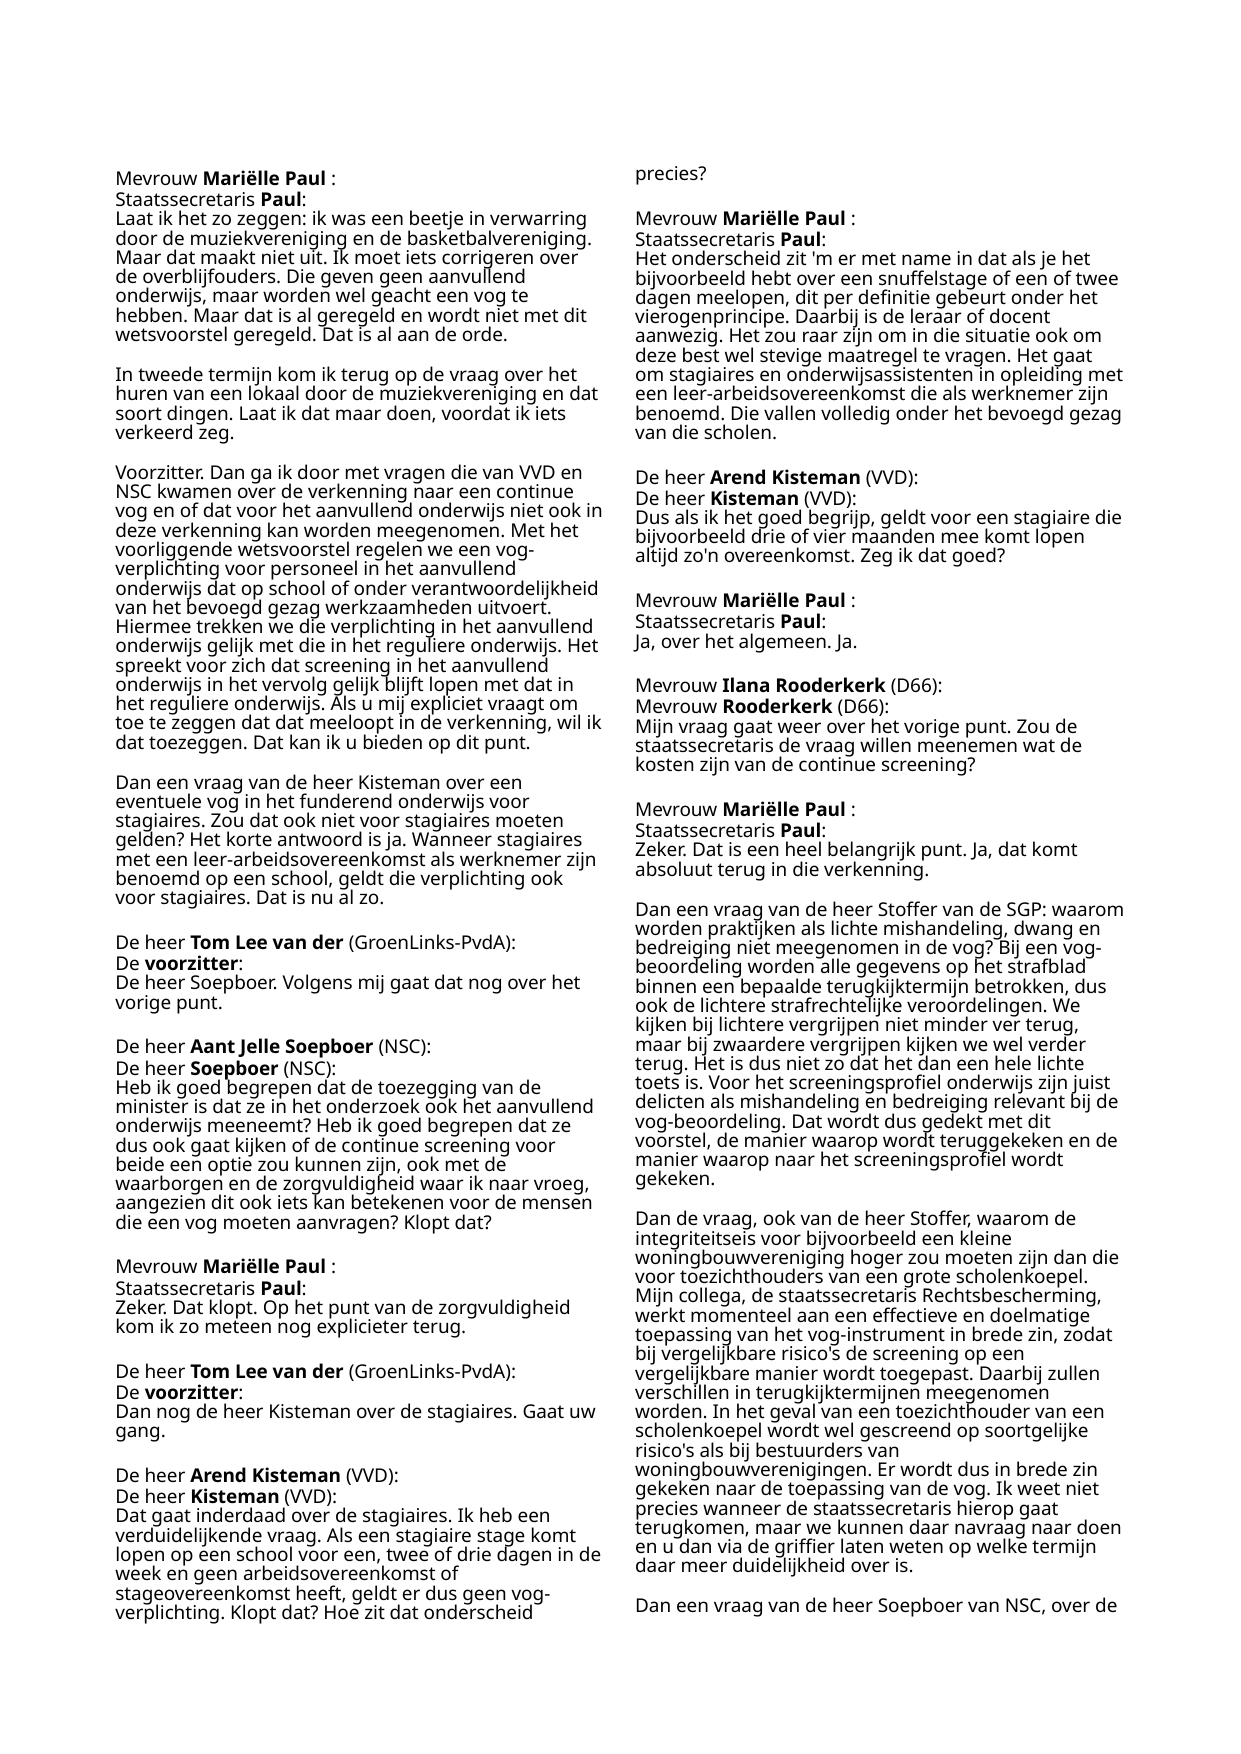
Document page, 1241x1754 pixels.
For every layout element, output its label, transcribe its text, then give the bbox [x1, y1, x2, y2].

text Staatssecretaris Paul: [635, 613, 1125, 633]
text Mevrouw Mariëlle Paul : [115, 165, 605, 191]
text Laat ik het zo zeggen: ik was een beetje in verwarring door de muziekvereniging en de basketbalvereniging. Maar dat maakt niet uit. Ik moet iets corrigeren over de overblijfouders. Die geven geen aanvullend onderwijs, maar worden wel geacht een vog te hebben. Maar dat is al geregeld en wordt niet met dit wetsvoorstel geregeld. Dat is al aan de orde. [115, 210, 605, 345]
text Mevrouw Mariëlle Paul : [635, 205, 1125, 231]
text Dus als ik het goed begrijp, geldt voor een stagiaire die bijvoorbeeld drie of vier maanden mee komt lopen altijd zo'n overeenkomst. Zeg ik dat goed? [635, 509, 1125, 567]
text De heer Soepboer. Volgens mij gaat dat nog over het vorige punt. [115, 974, 605, 1013]
text Dan een vraag van de heer Soepboer van NSC, over de [635, 1597, 1125, 1617]
text Dat gaat inderdaad over de stagiaires. Ik heb een verduidelijkende vraag. Als een stagiaire stage komt lopen op een school voor een, twee of drie dagen in de week en geen arbeidsovereenkomst of stageovereenkomst heeft, geldt er dus geen vog-verplichting. Klopt dat? Hoe zit dat onderscheid [115, 1507, 605, 1623]
text Zeker. Dat is een heel belangrijk punt. Ja, dat komt absoluut terug in die verkenning. [635, 841, 1125, 880]
text Zeker. Dat klopt. Op het punt van de zorgvuldigheid kom ik zo meteen nog explicieter terug. [115, 1299, 605, 1337]
text De voorzitter: [115, 1384, 605, 1403]
text Staatssecretaris Paul: [115, 191, 605, 210]
text Mevrouw Ilana Rooderkerk (D66): [635, 673, 1125, 698]
text Staatssecretaris Paul: [635, 822, 1125, 841]
text De heer Arend Kisteman (VVD): [635, 464, 1125, 490]
text De heer Kisteman (VVD): [635, 490, 1125, 509]
text Mevrouw Mariëlle Paul : [635, 588, 1125, 613]
text De heer Aant Jelle Soepboer (NSC): [115, 1034, 605, 1059]
text Dan nog de heer Kisteman over de stagiaires. Gaat uw gang. [115, 1403, 605, 1442]
text De heer Tom Lee van der (GroenLinks-PvdA): [115, 1358, 605, 1384]
text De heer Tom Lee van der (GroenLinks-PvdA): [115, 929, 605, 955]
text Dan de vraag, ook van de heer Stoffer, waarom de integriteitseis voor bijvoorbeeld een kleine woningbouwvereniging hoger zou moeten zijn dan die voor toezichthouders van een grote scholenkoepel. Mijn collega, de staatssecretaris Rechtsbescherming, werkt momenteel aan een effectieve en doelmatige toepassing van het vog-instrument in brede zin, zodat bij vergelijkbare risico's de screening op een vergelijkbare manier wordt toegepast. Daarbij zullen verschillen in terugkijktermijnen meegenomen worden. In het geval van een toezichthouder van een scholenkoepel wordt wel gescreend op soortgelijke risico's als bij bestuurders van woningbouwverenigingen. Er wordt dus in brede zin gekeken naar de toepassing van de vog. Ik weet niet precies wanneer de staatssecretaris hierop gaat terugkomen, maar we kunnen daar navraag naar doen en u dan via de griffier laten weten op welke termijn daar meer duidelijkheid over is. [635, 1210, 1125, 1577]
text precies? [635, 165, 1125, 184]
text Staatssecretaris Paul: [635, 231, 1125, 250]
text De heer Arend Kisteman (VVD): [115, 1462, 605, 1488]
text Mevrouw Mariëlle Paul : [115, 1254, 605, 1279]
text De heer Soepboer (NSC): [115, 1059, 605, 1079]
text Dan een vraag van de heer Stoffer van de SGP: waarom worden praktijken als lichte mishandeling, dwang en bedreiging niet meegenomen in de vog? Bij een vog-beoordeling worden alle gegevens op het strafblad binnen een bepaalde terugkijktermijn betrokken, dus ook de lichtere strafrechtelijke veroordelingen. We kijken bij lichtere vergrijpen niet minder ver terug, maar bij zwaardere vergrijpen kijken we wel verder terug. Het is dus niet zo dat het dan een hele lichte toets is. Voor het screeningsprofiel onderwijs zijn juist delicten als mishandeling en bedreiging relevant bij de vog-beoordeling. Dat wordt dus gedekt met dit voorstel, de manier waarop wordt teruggekeken en de manier waarop naar het screeningsprofiel wordt gekeken. [635, 901, 1125, 1190]
text Heb ik goed begrepen dat de toezegging van de minister is dat ze in het onderzoek ook het aanvullend onderwijs meeneemt? Heb ik goed begrepen dat ze dus ook gaat kijken of de continue screening voor beide een optie zou kunnen zijn, ook met de waarborgen en de zorgvuldigheid waar ik naar vroeg, aangezien dit ook iets kan betekenen voor de mensen die een vog moeten aanvragen? Klopt dat? [115, 1079, 605, 1233]
text Staatssecretaris Paul: [115, 1279, 605, 1299]
text Mevrouw Rooderkerk (D66): [635, 698, 1125, 718]
text Het onderscheid zit 'm er met name in dat als je het bijvoorbeeld hebt over een snuffelstage of een of twee dagen meelopen, dit per definitie gebeurt onder het vierogenprincipe. Daarbij is de leraar of docent aanwezig. Het zou raar zijn om in die situatie ook om deze best wel stevige maatregel te vragen. Het gaat om stagiaires en onderwijsassistenten in opleiding met een leer-arbeidsovereenkomst die als werknemer zijn benoemd. Die vallen volledig onder het bevoegd gezag van die scholen. [635, 250, 1125, 443]
text De voorzitter: [115, 955, 605, 974]
text De heer Kisteman (VVD): [115, 1488, 605, 1507]
text Mevrouw Mariëlle Paul : [635, 796, 1125, 822]
text Mijn vraag gaat weer over het vorige punt. Zou de staatssecretaris de vraag willen meenemen wat de kosten zijn van de continue screening? [635, 718, 1125, 776]
text Dan een vraag van de heer Kisteman over een eventuele vog in het funderend onderwijs voor stagiaires. Zou dat ook niet voor stagiaires moeten gelden? Het korte antwoord is ja. Wanneer stagiaires met een leer-arbeidsovereenkomst als werknemer zijn benoemd op een school, geldt die verplichting ook voor stagiaires. Dat is nu al zo. [115, 774, 605, 908]
text Ja, over het algemeen. Ja. [635, 633, 1125, 652]
text In tweede termijn kom ik terug op de vraag over het huren van een lokaal door de muziekvereniging en dat soort dingen. Laat ik dat maar doen, voordat ik iets verkeerd zeg. [115, 366, 605, 443]
text Voorzitter. Dan ga ik door met vragen die van VVD en NSC kwamen over de verkenning naar een continue vog en of dat voor het aanvullend onderwijs niet ook in deze verkenning kan worden meegenomen. Met het voorliggende wetsvoorstel regelen we een vog-verplichting voor personeel in het aanvullend onderwijs dat op school of onder verantwoordelijkheid van het bevoegd gezag werkzaamheden uitvoert. Hiermee trekken we die verplichting in het aanvullend onderwijs gelijk met die in het reguliere onderwijs. Het spreekt voor zich dat screening in het aanvullend onderwijs in het vervolg gelijk blijft lopen met dat in het reguliere onderwijs. Als u mij expliciet vraagt om toe te zeggen dat dat meeloopt in de verkenning, wil ik dat toezeggen. Dat kan ik u bieden op dit punt. [115, 464, 605, 753]
